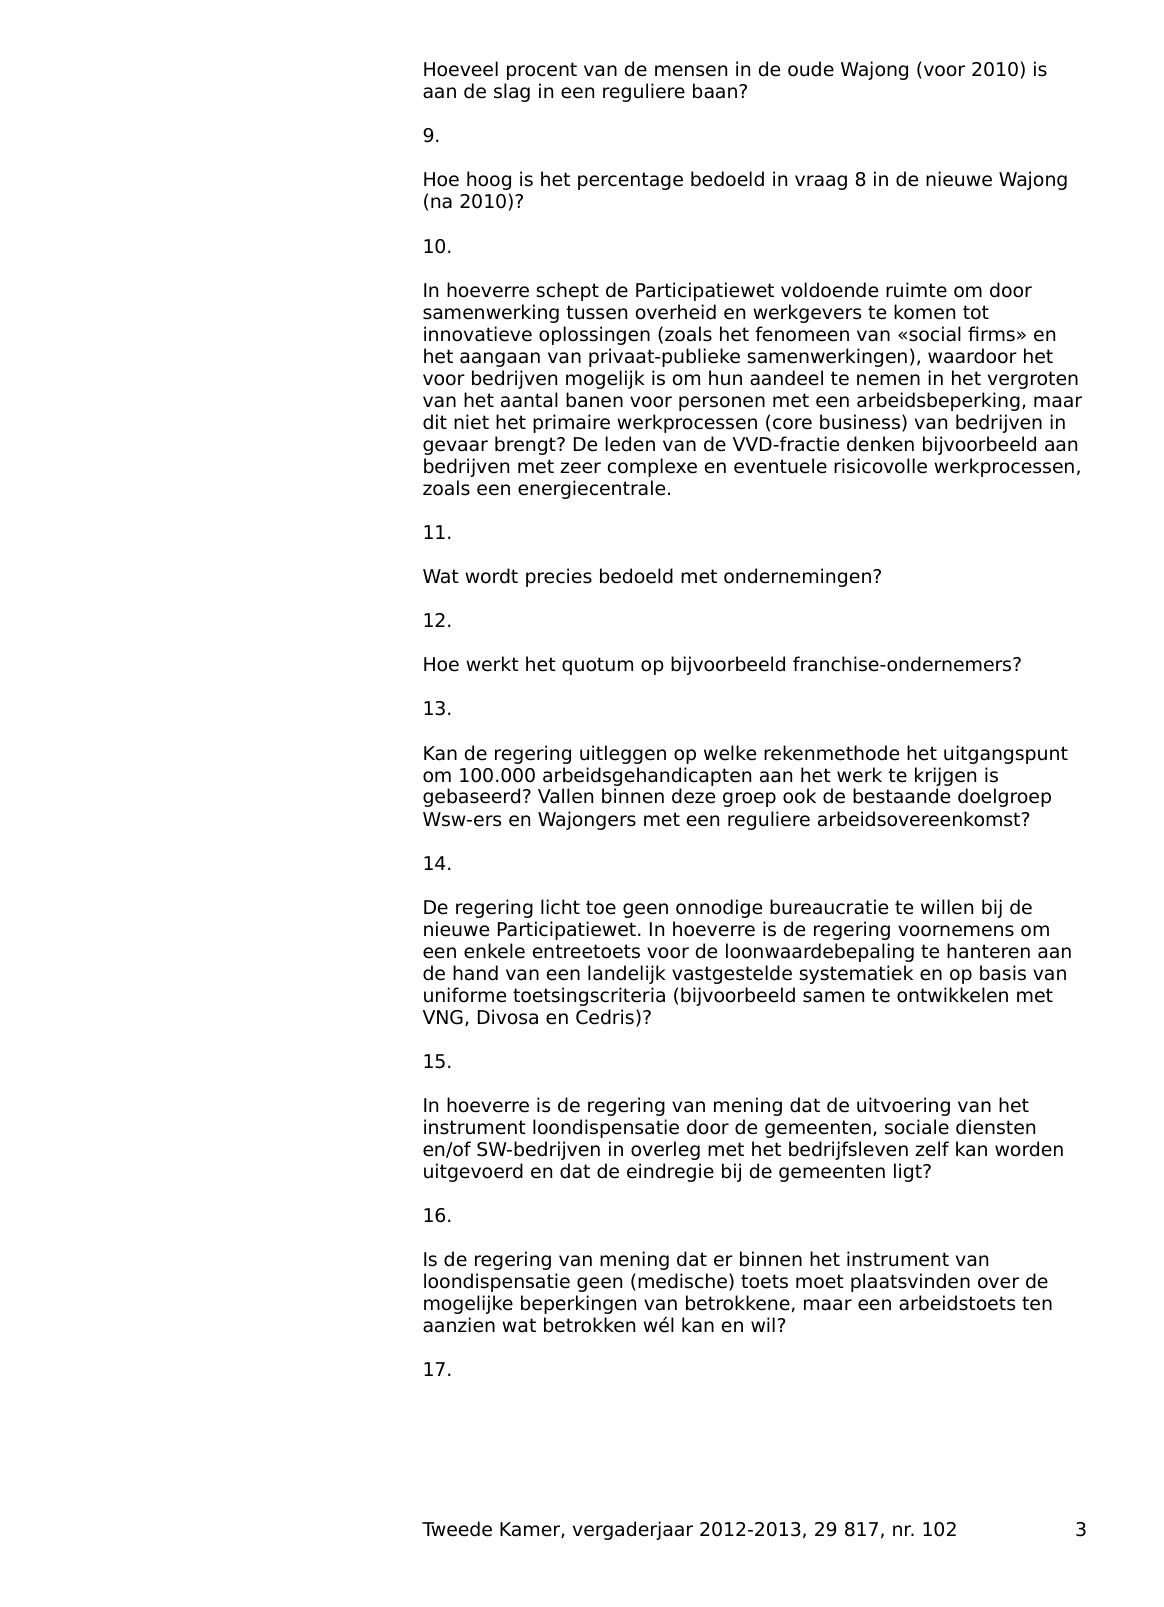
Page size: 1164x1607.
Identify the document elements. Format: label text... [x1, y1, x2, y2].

text In hoeverre is de regering van mening dat de uitvoering van het instrument loondispensatie door de gemeenten, sociale diensten en/of SW-bedrijven in overleg met het bedrijfsleven zelf kan worden uitgevoerd en dat de eindregie bij de gemeenten ligt? [422, 1095, 1087, 1183]
text Hoe hoog is het percentage bedoeld in vraag 8 in de nieuwe Wajong (na 2010)? [422, 169, 1087, 213]
text Is de regering van mening dat er binnen het instrument van loondispensatie geen (medische) toets moet plaatsvinden over de mogelijke beperkingen van betrokkene, maar een arbeidstoets ten aanzien wat betrokken wél kan en wil? [422, 1249, 1087, 1337]
text 9. [422, 125, 1087, 147]
text 16. [422, 1205, 1087, 1227]
text In hoeverre schept de Participatiewet voldoende ruimte om door samenwerking tussen overheid en werkgevers te komen tot innovatieve oplossingen (zoals het fenomeen van «social firms» en het aangaan van privaat-publieke samenwerkingen), waardoor het voor bedrijven mogelijk is om hun aandeel te nemen in het vergroten van het aantal banen voor personen met een arbeidsbeperking, maar dit niet het primaire werkprocessen (core business) van bedrijven in gevaar brengt? De leden van de VVD-fractie denken bijvoorbeeld aan bedrijven met zeer complexe en eventuele risicovolle werkprocessen, zoals een energiecentrale. [422, 280, 1087, 499]
text 17. [422, 1359, 1087, 1381]
text 15. [422, 1051, 1087, 1073]
text De regering licht toe geen onnodige bureaucratie te willen bij de nieuwe Participatiewet. In hoeverre is de regering voornemens om een enkele entreetoets voor de loonwaardebepaling te hanteren aan de hand van een landelijk vastgestelde systematiek en op basis van uniforme toetsingscriteria (bijvoorbeeld samen te ontwikkelen met VNG, Divosa en Cedris)? [422, 897, 1087, 1029]
text 10. [422, 236, 1087, 257]
text 12. [422, 610, 1087, 632]
text Wat wordt precies bedoeld met ondernemingen? [422, 566, 1087, 588]
text Hoe werkt het quotum op bijvoorbeeld franchise-ondernemers? [422, 654, 1087, 676]
text 14. [422, 853, 1087, 874]
text Kan de regering uitleggen op welke rekenmethode het uitgangspunt om 100.000 arbeidsgehandicapten aan het werk te krijgen is gebaseerd? Vallen binnen deze groep ook de bestaande doelgroep Wsw-ers en Wajongers met een reguliere arbeidsovereenkomst? [422, 742, 1087, 830]
text 11. [422, 522, 1087, 544]
text 13. [422, 698, 1087, 720]
text Hoeveel procent van de mensen in de oude Wajong (voor 2010) is aan de slag in een reguliere baan? [422, 59, 1087, 103]
